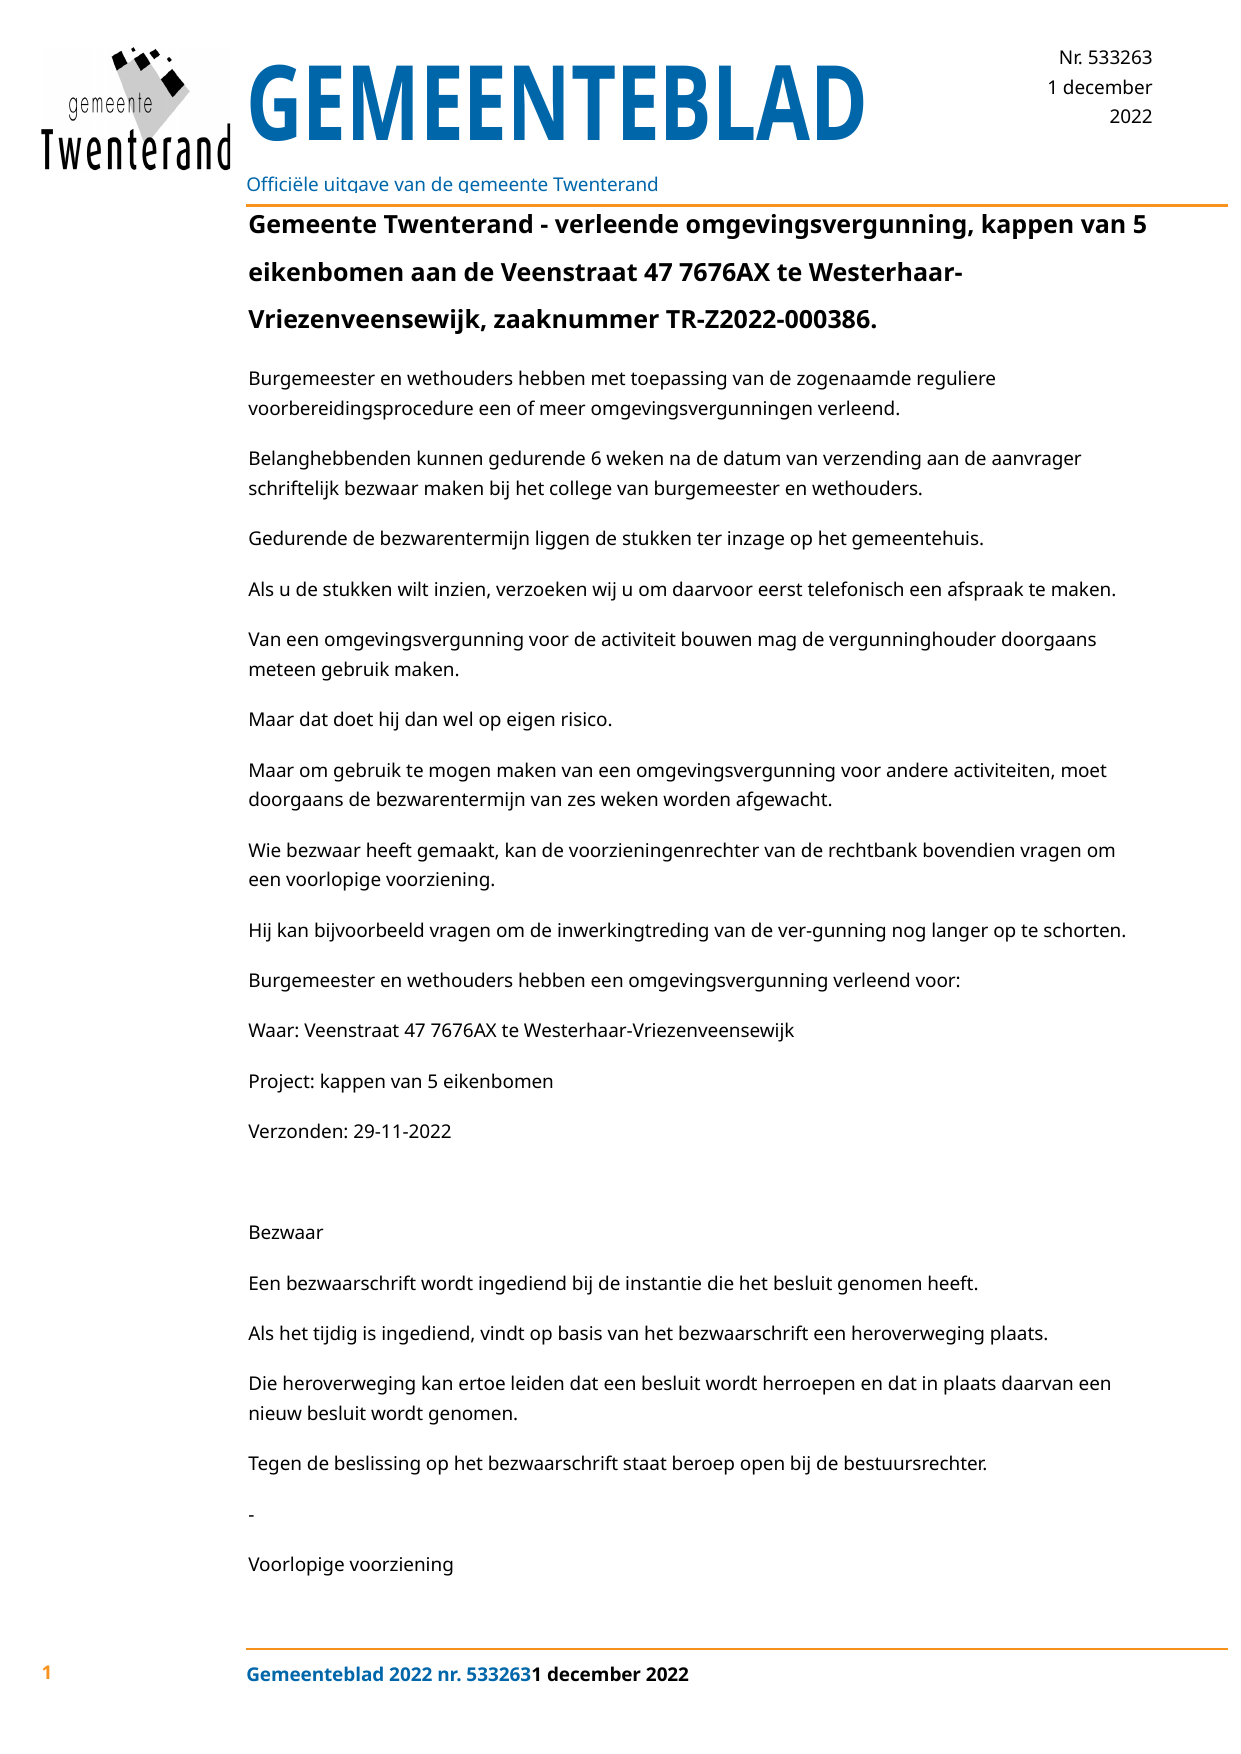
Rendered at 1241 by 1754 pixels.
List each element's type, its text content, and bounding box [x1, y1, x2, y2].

text Waar: Veenstraat 47 7676AX te Westerhaar-Vriezenveensewijk [248, 1018, 1152, 1043]
text Maar om gebruik te mogen maken van een omgevingsvergunning voor andere activiteiten, moet doorgaans de bezwarentermijn van zes weken worden afgewacht. [248, 757, 1152, 812]
text Hij kan bijvoorbeeld vragen om de inwerkingtreding van de ver-gunning nog langer op te schorten. [248, 917, 1152, 942]
text Wie bezwaar heeft gemaakt, kan de voorzieningenrechter van de rechtbank bovendien vragen om een voorlopige voorziening. [248, 837, 1152, 892]
text Burgemeester en wethouders hebben met toepassing van de zogenaamde reguliere voorbereidingsprocedure een of meer omgevingsvergunningen verleend. [248, 366, 1152, 421]
text Voorlopige voorziening [248, 1551, 1152, 1577]
text Die heroverweging kan ertoe leiden dat een besluit wordt herroepen en dat in plaats daarvan een nieuw besluit wordt genomen. [248, 1371, 1152, 1426]
text Als het tijdig is ingediend, vindt op basis van het bezwaarschrift een heroverweging plaats. [248, 1320, 1152, 1346]
text Gemeente Twenterand - verleende omgevingsvergunning, kappen van 5 eikenbomen aan de Veenstraat 47 7676AX te Westerhaar-Vriezenveensewijk, zaaknummer TR-Z2022-000386. [248, 207, 1152, 336]
text Maar dat doet hij dan wel op eigen risico. [248, 706, 1152, 732]
text Belanghebbenden kunnen gedurende 6 weken na de datum van verzending aan de aanvrager schriftelijk bezwaar maken bij het college van burgemeester en wethouders. [248, 446, 1152, 501]
text Een bezwaarschrift wordt ingediend bij de instantie die het besluit genomen heeft. [248, 1270, 1152, 1295]
text Burgemeester en wethouders hebben een omgevingsvergunning verleend voor: [248, 967, 1152, 993]
text Bezwaar [248, 1219, 1152, 1245]
text Van een omgevingsvergunning voor de activiteit bouwen mag de vergunninghouder doorgaans meteen gebruik maken. [248, 626, 1152, 682]
text Verzonden: 29-11-2022 [248, 1118, 1152, 1144]
text Gedurende de bezwarentermijn liggen de stukken ter inzage op het gemeentehuis. [248, 526, 1152, 551]
text Als u de stukken wilt inzien, verzoeken wij u om daarvoor eerst telefonisch een afspraak te maken. [248, 576, 1152, 602]
picture [41, 47, 231, 172]
text - [248, 1501, 1152, 1527]
text Tegen de beslissing op het bezwaarschrift staat beroep open bij de bestuursrechter. [248, 1451, 1152, 1476]
text Project: kappen van 5 eikenbomen [248, 1068, 1152, 1094]
